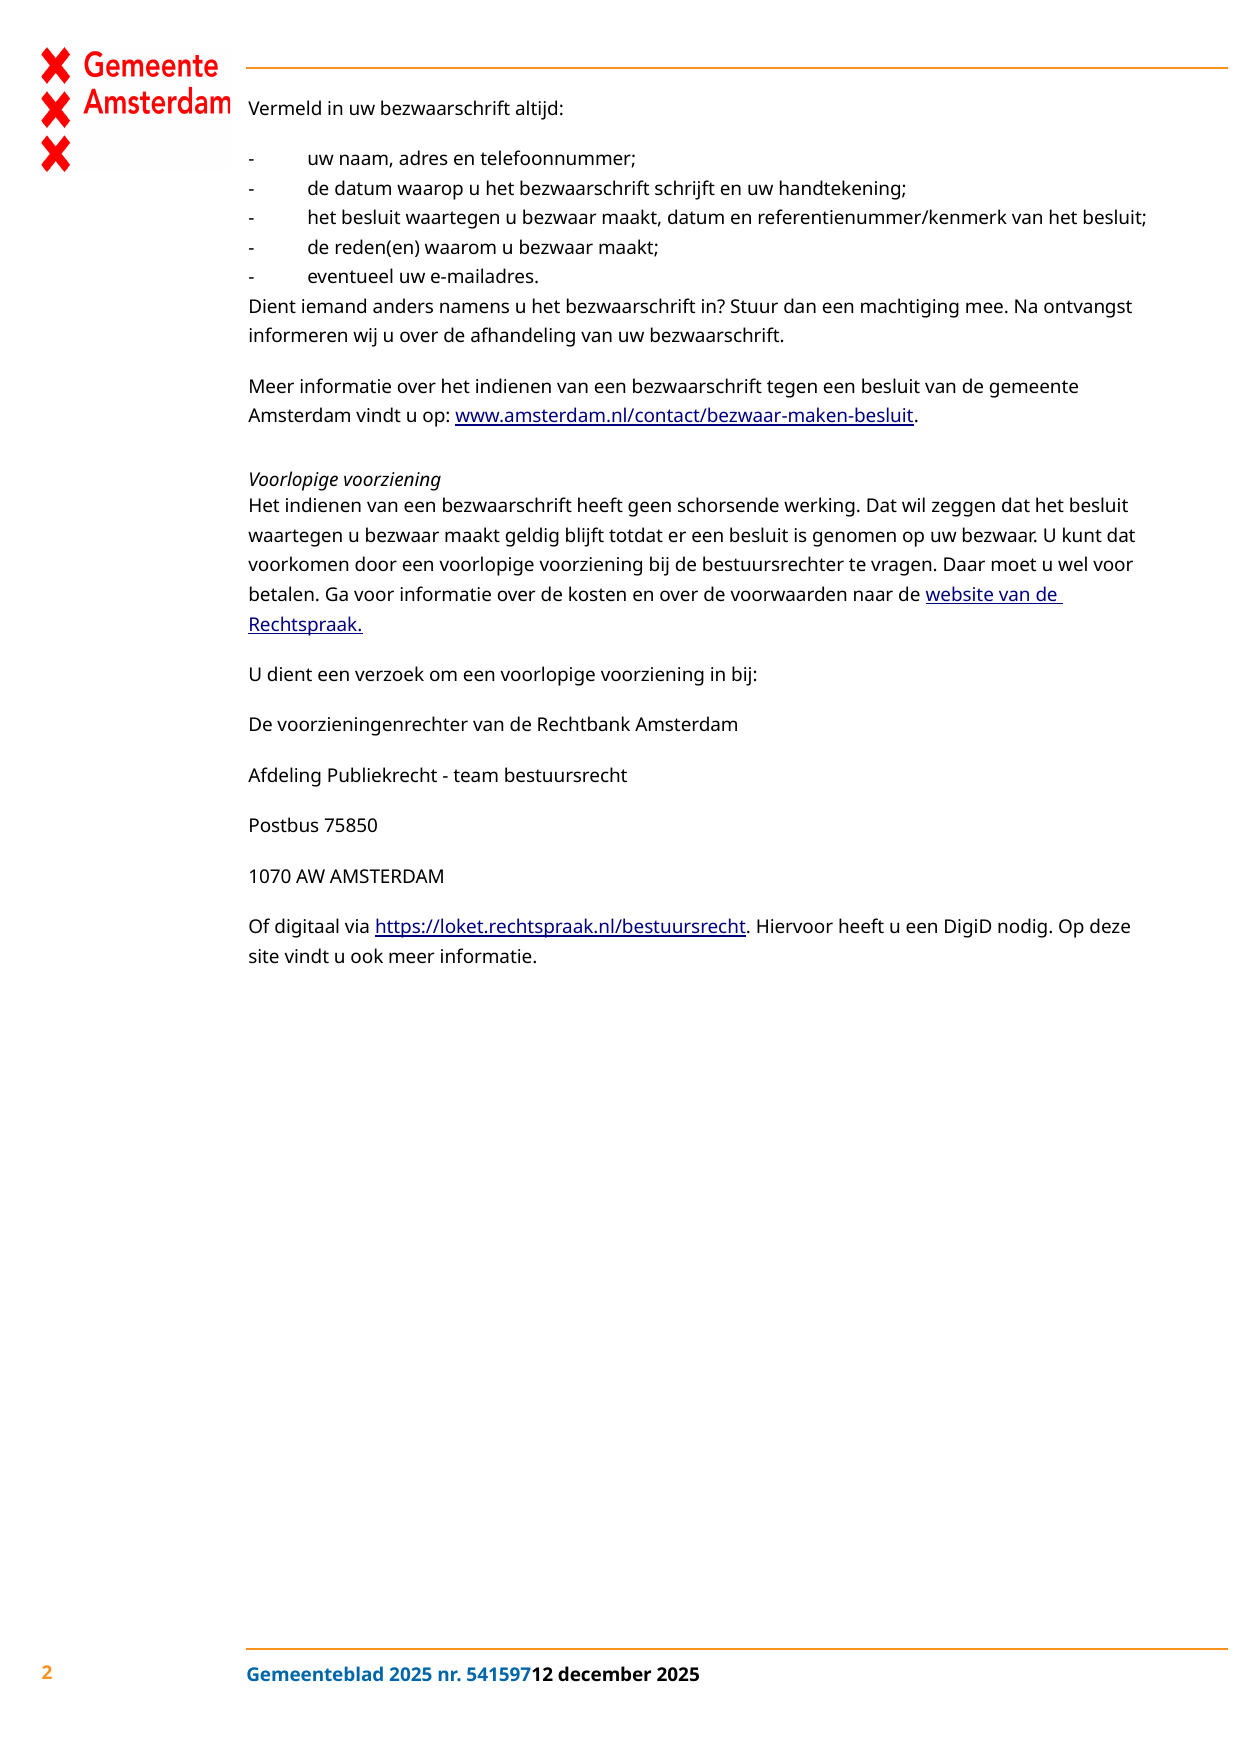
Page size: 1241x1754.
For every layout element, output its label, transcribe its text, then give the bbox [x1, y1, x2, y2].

picture [41, 47, 231, 172]
text Voorlopige voorziening [248, 467, 1152, 492]
text 1070 AW AMSTERDAM [248, 863, 1152, 888]
text Dient iemand anders namens u het bezwaarschrift in? Stuur dan een machtiging mee. Na ontvangst informeren wij u over de afhandeling van uw bezwaarschrift. [248, 293, 1152, 348]
text Of digitaal via https://loket.rechtspraak.nl/bestuursrecht. Hiervoor heeft u een DigiD nodig. Op deze site vindt u ook meer informatie. [248, 913, 1152, 968]
text Vermeld in uw bezwaarschrift altijd: [248, 95, 1152, 121]
text Afdeling Publiekrecht - team bestuursrecht [248, 762, 1152, 788]
text Postbus 75850 [248, 812, 1152, 838]
list de datum waarop u het bezwaarschrift schrijft en uw handtekening; [248, 175, 1152, 201]
list de reden(en) waarom u bezwaar maakt; [248, 234, 1152, 260]
list uw naam, adres en telefoonnummer; [248, 145, 1152, 171]
text De voorzieningenrechter van de Rechtbank Amsterdam [248, 712, 1152, 737]
list het besluit waartegen u bezwaar maakt, datum en referentienummer/kenmerk van het besluit; [248, 204, 1152, 230]
text U dient een verzoek om een voorlopige voorziening in bij: [248, 661, 1152, 687]
list eventueel uw e-mailadres. [248, 263, 1152, 289]
text Meer informatie over het indienen van een bezwaarschrift tegen een besluit van de gemeente Amsterdam vindt u op: www.amsterdam.nl/contact/bezwaar-maken-besluit. [248, 373, 1152, 428]
text Het indienen van een bezwaarschrift heeft geen schorsende werking. Dat wil zeggen dat het besluit waartegen u bezwaar maakt geldig blijft totdat er een besluit is genomen op uw bezwaar. U kunt dat voorkomen door een voorlopige voorziening bij de bestuursrechter te vragen. Daar moet u wel voor betalen. Ga voor informatie over de kosten en over de voorwaarden naar de website van de Rechtspraak. [248, 492, 1152, 636]
